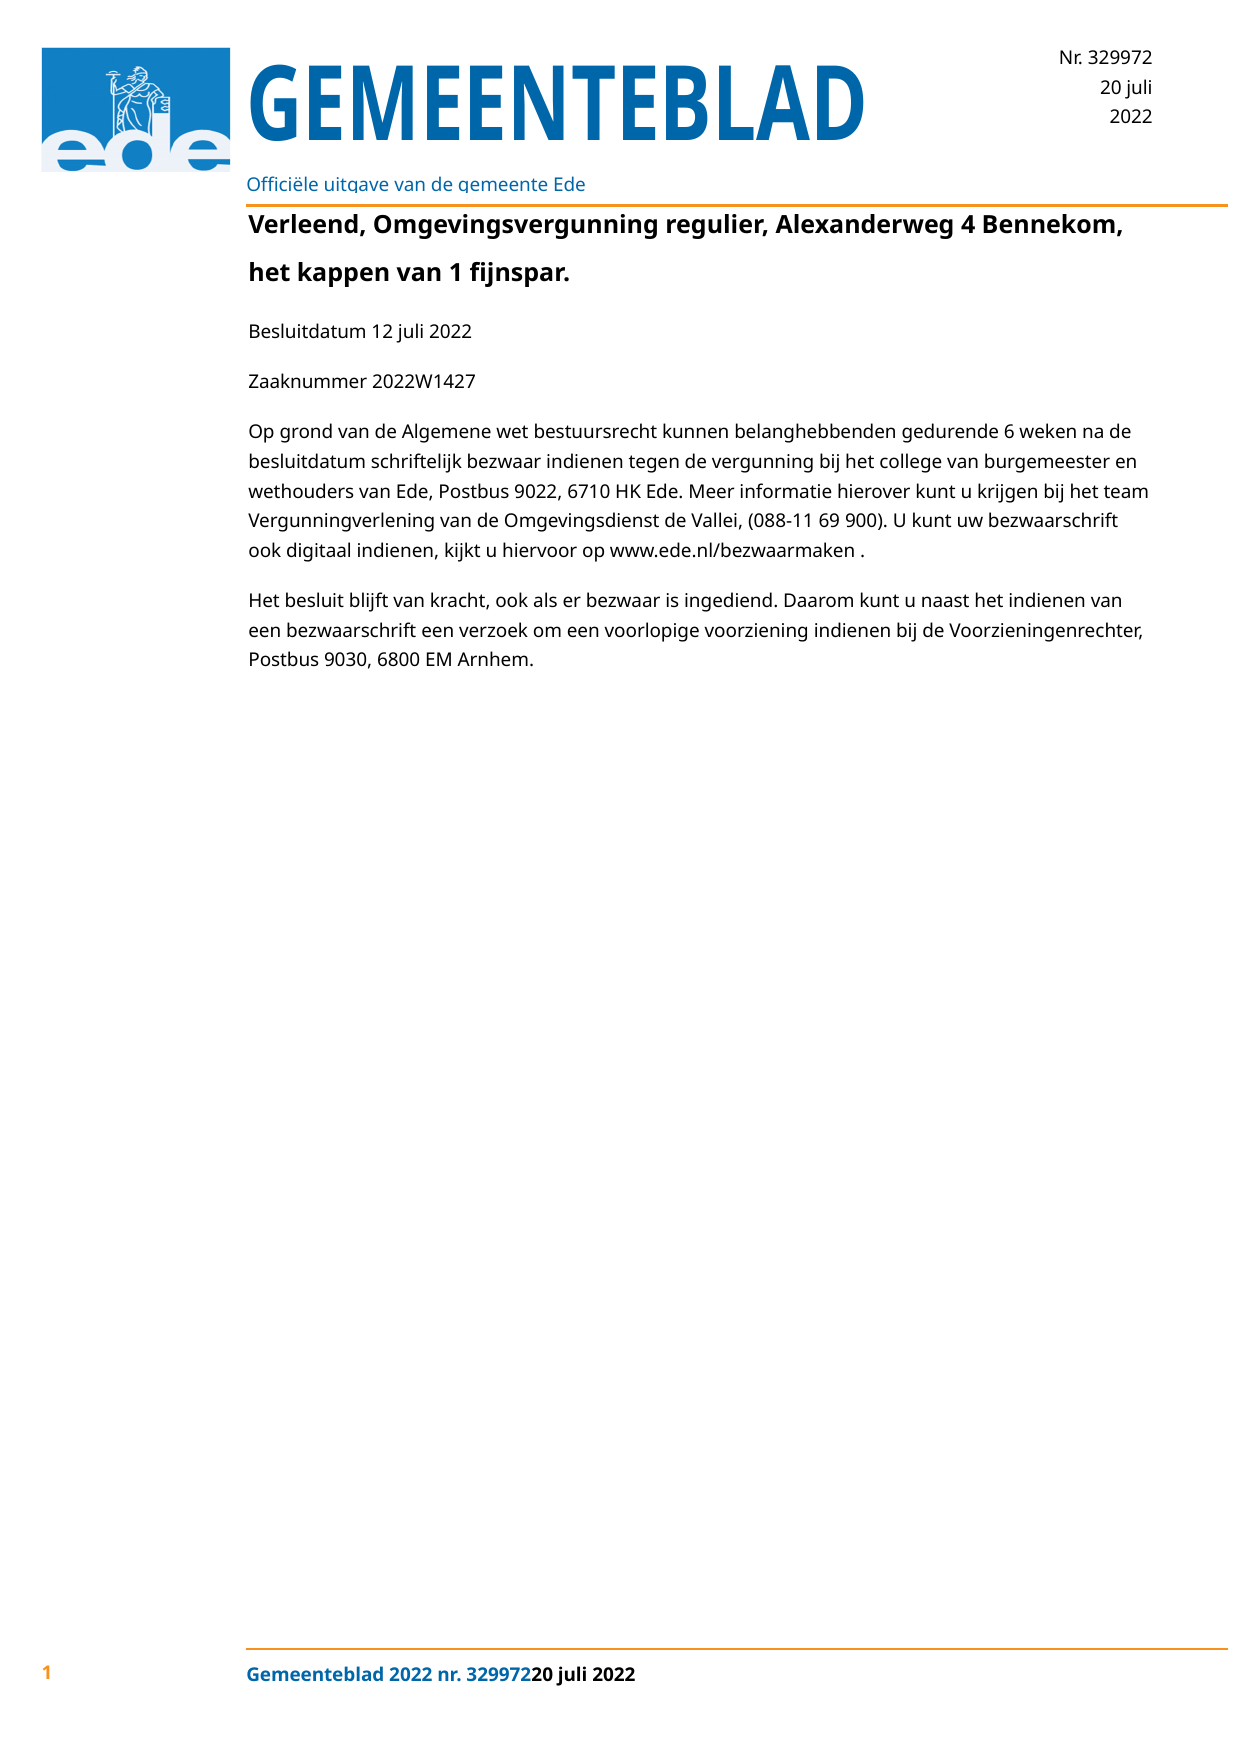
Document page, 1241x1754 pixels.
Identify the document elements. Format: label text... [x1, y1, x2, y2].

text Op grond van de Algemene wet bestuursrecht kunnen belanghebbenden gedurende 6 weken na de besluitdatum schriftelijk bezwaar indienen tegen de vergunning bij het college van burgemeester en wethouders van Ede, Postbus 9022, 6710 HK Ede. Meer informatie hierover kunt u krijgen bij het team Vergunningverlening van de Omgevingsdienst de Vallei, (088-11 69 900). U kunt uw bezwaarschrift ook digitaal indienen, kijkt u hiervoor op www.ede.nl/bezwaarmaken . [248, 419, 1152, 563]
text Het besluit blijft van kracht, ook als er bezwaar is ingediend. Daarom kunt u naast het indienen van een bezwaarschrift een verzoek om een voorlopige voorziening indienen bij de Voorzieningenrechter, Postbus 9030, 6800 EM Arnhem. [248, 587, 1152, 672]
picture [41, 47, 231, 172]
text Zaaknummer 2022W1427 [248, 368, 1152, 394]
text Besluitdatum 12 juli 2022 [248, 318, 1152, 344]
text Verleend, Omgevingsvergunning regulier, Alexanderweg 4 Bennekom, het kappen van 1 fijnspar. [248, 207, 1152, 288]
